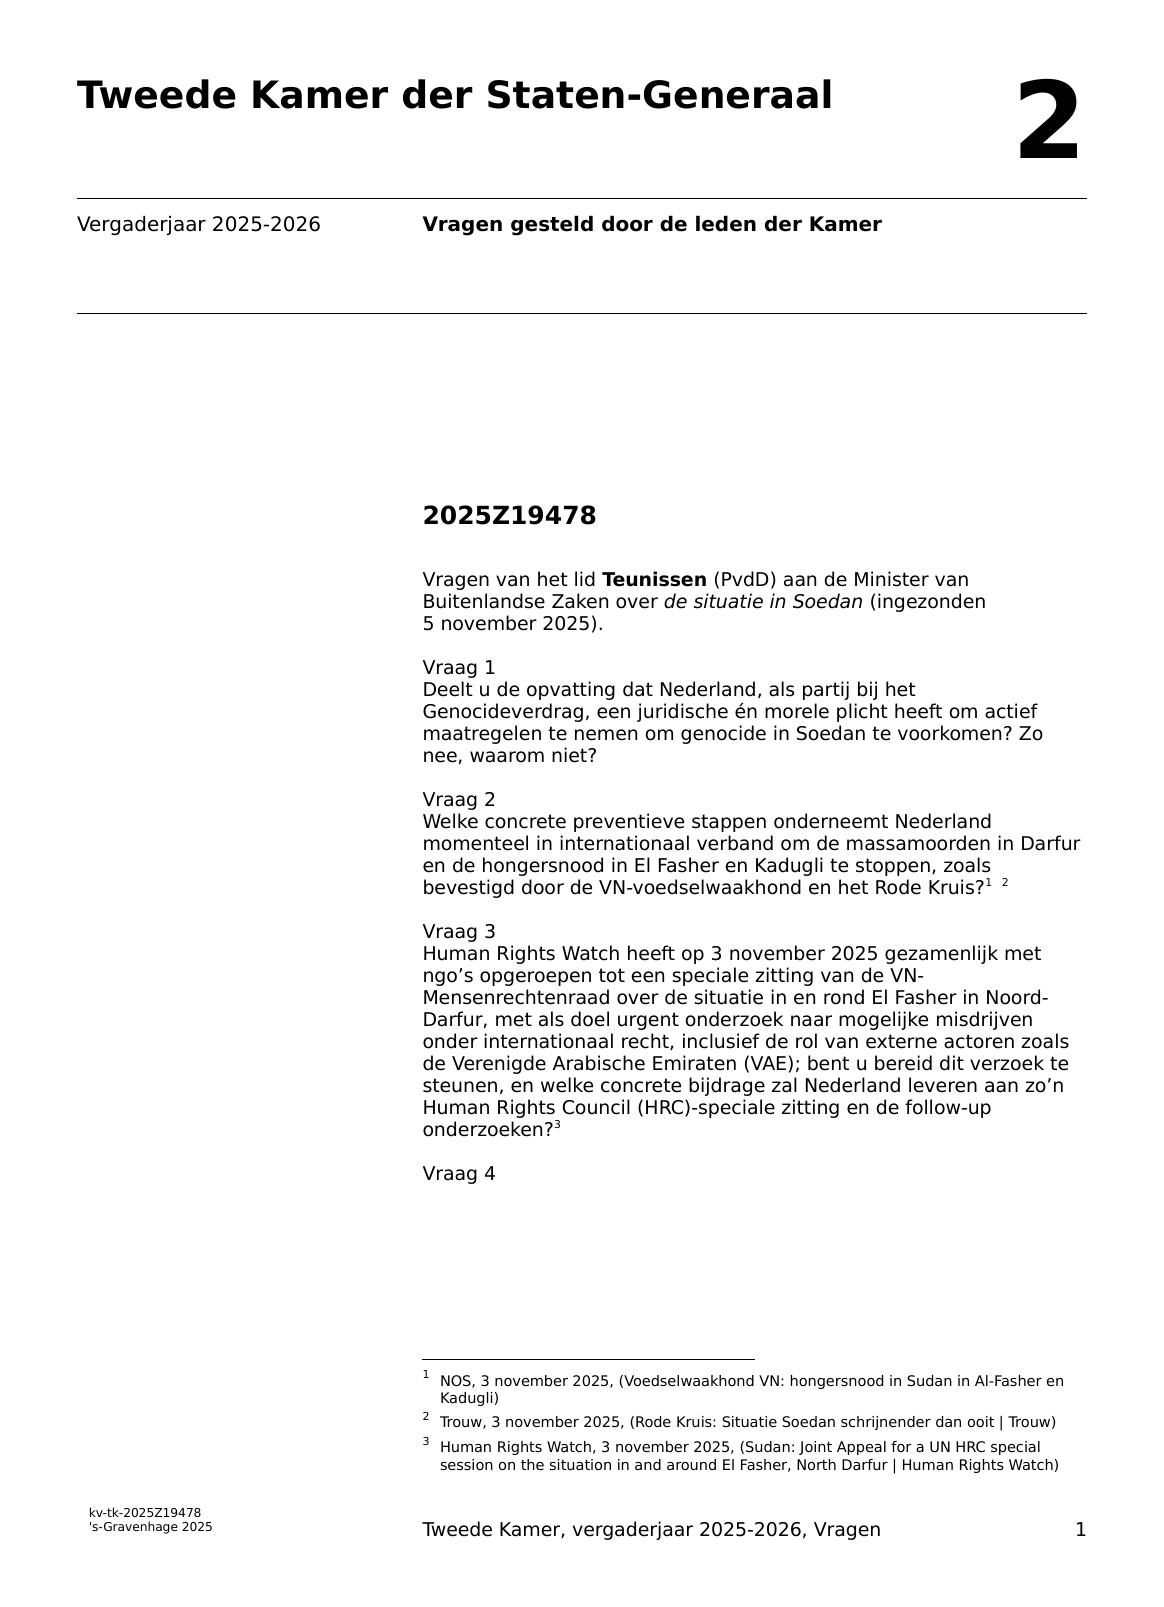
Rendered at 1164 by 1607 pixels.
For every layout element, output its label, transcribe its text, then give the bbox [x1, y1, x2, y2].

text 2025Z19478 [422, 501, 1087, 531]
text Vragen van het lid Teunissen (PvdD) aan de Minister van Buitenlandse Zaken over de situatie in Soedan (ingezonden 5 november 2025). [422, 569, 1087, 635]
text Vraag 3 [422, 921, 1087, 943]
text Human Rights Watch heeft op 3 november 2025 gezamenlijk met ngo’s opgeroepen tot een speciale zitting van de VN-Mensenrechtenraad over de situatie in en rond El Fasher in Noord-Darfur, met als doel urgent onderzoek naar mogelijke misdrijven onder internationaal recht, inclusief de rol van externe actoren zoals de Verenigde Arabische Emiraten (VAE); bent u bereid dit verzoek te steunen, en welke concrete bijdrage zal Nederland leveren aan zo’n Human Rights Council (HRC)-speciale zitting en de follow-up onderzoeken? [422, 943, 1087, 1141]
table_header Tweede Kamer der Staten-Generaal [77, 59, 886, 198]
table_cell Vergaderjaar 2025-2026 [77, 199, 422, 313]
text Welke concrete preventieve stappen onderneemt Nederland momenteel in internationaal verband om de massamoorden in Darfur en de hongersnood in El Fasher en Kadugli te stoppen, zoals bevestigd door de VN-voedselwaakhond en het Rode Kruis? [422, 811, 1087, 899]
text Deelt u de opvatting dat Nederland, als partij bij het Genocideverdrag, een juridische én morele plicht heeft om actief maatregelen te nemen om genocide in Soedan te voorkomen? Zo nee, waarom niet? [422, 679, 1087, 767]
text Vraag 2 [422, 789, 1087, 811]
table_cell Vragen gesteld door de leden der Kamer [422, 199, 1087, 313]
text Vraag 1 [422, 657, 1087, 679]
text Trouw, 3 november 2025, (Rode Kruis: Situatie Soedan schrijnender dan ooit | Trouw) [422, 1410, 1087, 1432]
table_header 2 [886, 59, 1087, 198]
text kv-tk-2025Z19478 [88, 1506, 323, 1520]
text Human Rights Watch, 3 november 2025, (Sudan: Joint Appeal for a UN HRC special session on the situation in and around El Fasher, North Darfur | Human Rights Watch) [422, 1435, 1087, 1474]
text NOS, 3 november 2025, (Voedselwaakhond VN: hongersnood in Sudan in Al-Fasher en Kadugli) [422, 1368, 1087, 1407]
text Vraag 4 [422, 1163, 1087, 1185]
text 's-Gravenhage 2025 [88, 1520, 323, 1534]
